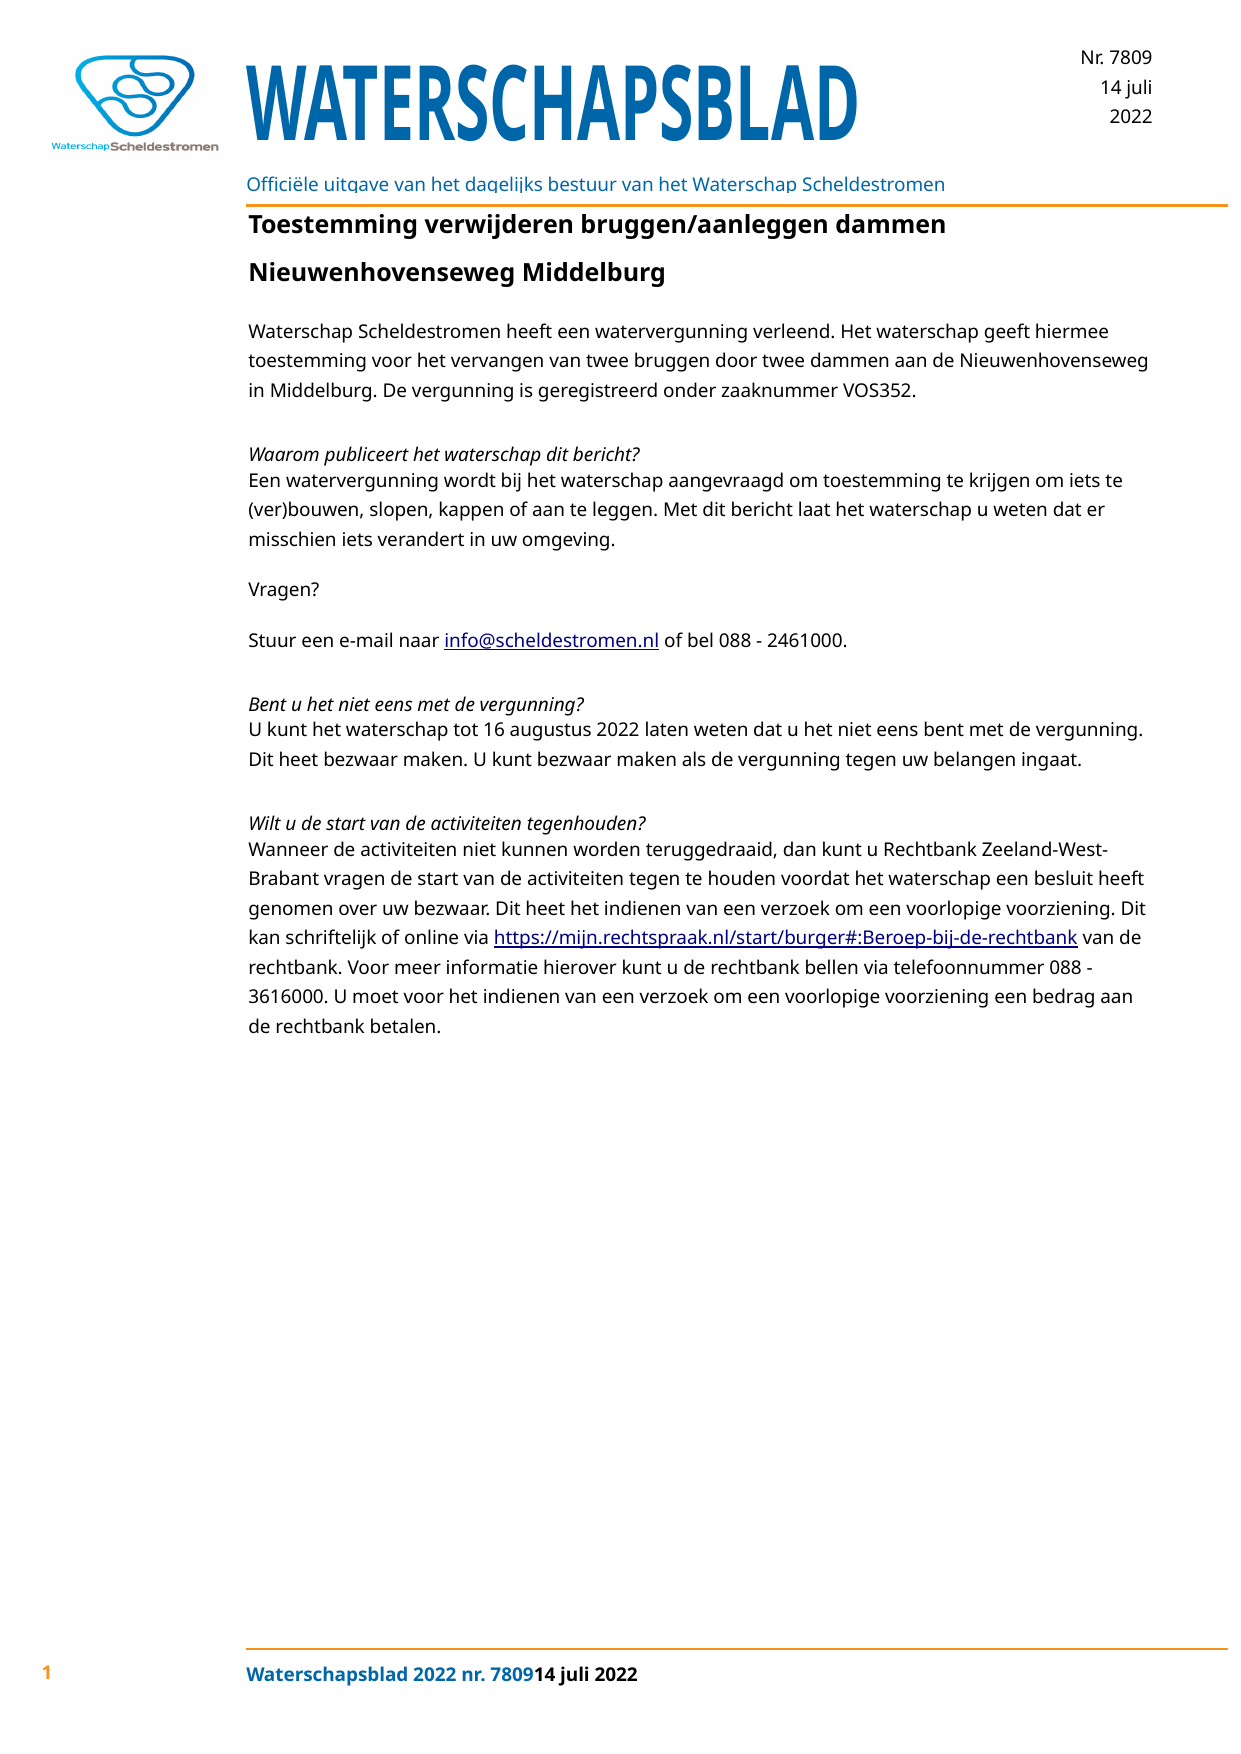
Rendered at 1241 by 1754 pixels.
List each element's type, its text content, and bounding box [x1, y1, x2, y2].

text Stuur een e-mail naar info@scheldestromen.nl of bel 088 - 2461000. [248, 627, 1152, 652]
text Vragen? [248, 576, 1152, 602]
text Een watervergunning wordt bij het waterschap aangevraagd om toestemming te krijgen om iets te (ver)bouwen, slopen, kappen of aan te leggen. Met dit bericht laat het waterschap u weten dat er misschien iets verandert in uw omgeving. [248, 467, 1152, 552]
text Waterschap Scheldestromen heeft een watervergunning verleend. Het waterschap geeft hiermee toestemming voor het vervangen van twee bruggen door twee dammen aan de Nieuwenhovenseweg in Middelburg. De vergunning is geregistreerd onder zaaknummer VOS352. [248, 318, 1152, 403]
text Wilt u de start van de activiteiten tegenhouden? [248, 810, 1152, 836]
text Bent u het niet eens met de vergunning? [248, 691, 1152, 716]
text Toestemming verwijderen bruggen/aanleggen dammen Nieuwenhovenseweg Middelburg [248, 207, 1152, 288]
text U kunt het waterschap tot 16 augustus 2022 laten weten dat u het niet eens bent met de vergunning. Dit heet bezwaar maken. U kunt bezwaar maken als de vergunning tegen uw belangen ingaat. [248, 716, 1152, 772]
picture [41, 47, 231, 172]
text Waarom publiceert het waterschap dit bericht? [248, 441, 1152, 467]
text Wanneer de activiteiten niet kunnen worden teruggedraaid, dan kunt u Rechtbank Zeeland-West-Brabant vragen de start van de activiteiten tegen te houden voordat het waterschap een besluit heeft genomen over uw bezwaar. Dit heet het indienen van een verzoek om een voorlopige voorziening. Dit kan schriftelijk of online via https://mijn.rechtspraak.nl/start/burger#:Beroep-bij-de-rechtbank van de rechtbank. Voor meer informatie hierover kunt u de rechtbank bellen via telefoonnummer 088 - 3616000. U moet voor het indienen van een verzoek om een voorlopige voorziening een bedrag aan de rechtbank betalen. [248, 836, 1152, 1039]
